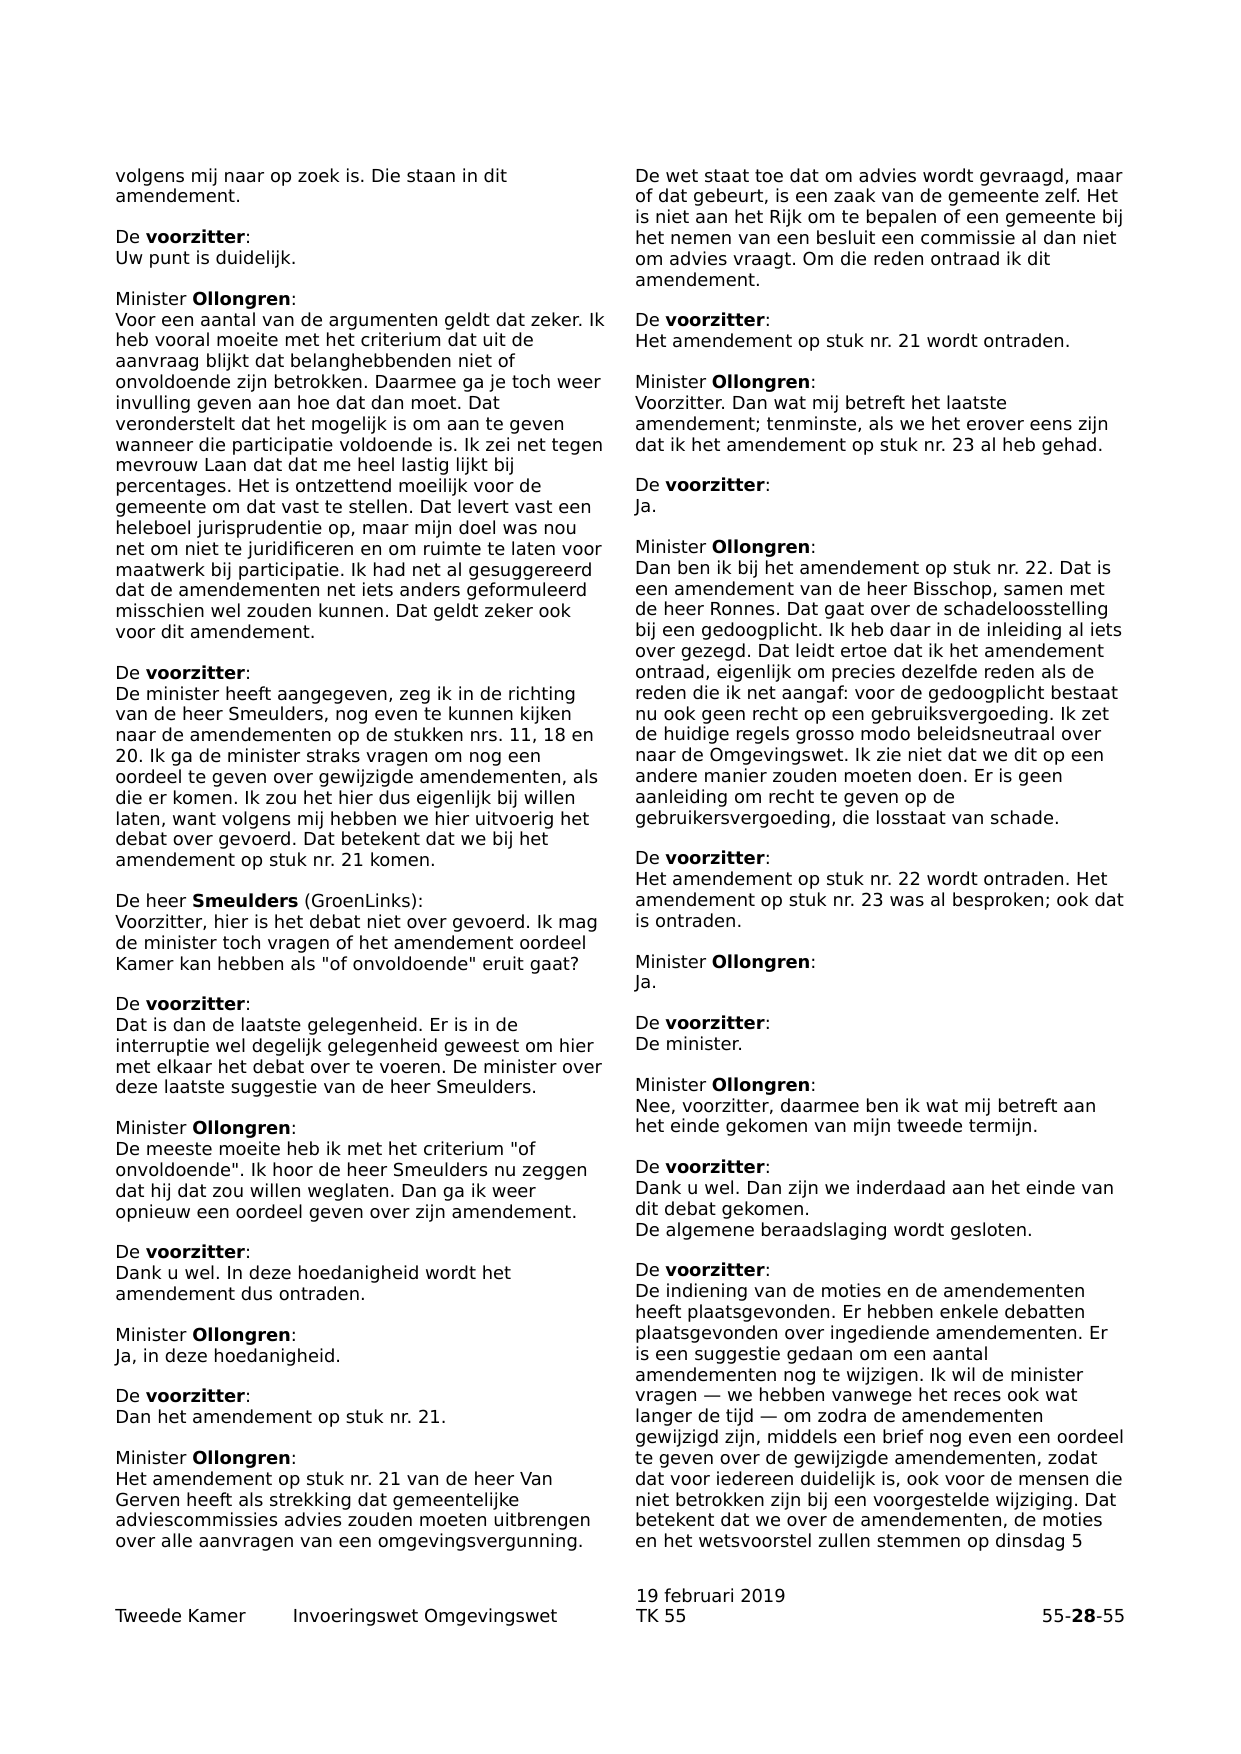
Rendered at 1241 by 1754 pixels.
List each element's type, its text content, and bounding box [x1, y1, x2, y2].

text De voorzitter: [635, 848, 1125, 869]
text De voorzitter: [635, 1260, 1125, 1281]
text De algemene beraadslaging wordt gesloten. [635, 1219, 1125, 1240]
text Minister Ollongren: [115, 1118, 605, 1139]
text De indiening van de moties en de amendementen heeft plaatsgevonden. Er hebben enkele debatten plaatsgevonden over ingediende amendementen. Er is een suggestie gedaan om een aantal amendementen nog te wijzigen. Ik wil de minister vragen — we hebben vanwege het reces ook wat langer de tijd — om zodra de amendementen gewijzigd zijn, middels een brief nog even een oordeel te geven over de gewijzigde amendementen, zodat dat voor iedereen duidelijk is, ook voor de mensen die niet betrokken zijn bij een voorgestelde wijziging. Dat betekent dat we over de amendementen, de moties en het wetsvoorstel zullen stemmen op dinsdag 5 [635, 1281, 1125, 1552]
text Dank u wel. In deze hoedanigheid wordt het amendement dus ontraden. [115, 1263, 605, 1304]
text Dank u wel. Dan zijn we inderdaad aan het einde van dit debat gekomen. [635, 1178, 1125, 1219]
text Voor een aantal van de argumenten geldt dat zeker. Ik heb vooral moeite met het criterium dat uit de aanvraag blijkt dat belanghebbenden niet of onvoldoende zijn betrokken. Daarmee ga je toch weer invulling geven aan hoe dat dan moet. Dat veronderstelt dat het mogelijk is om aan te geven wanneer die participatie voldoende is. Ik zei net tegen mevrouw Laan dat dat me heel lastig lijkt bij percentages. Het is ontzettend moeilijk voor de gemeente om dat vast te stellen. Dat levert vast een heleboel jurisprudentie op, maar mijn doel was nou net om niet te juridificeren en om ruimte te laten voor maatwerk bij participatie. Ik had net al gesuggereerd dat de amendementen net iets anders geformuleerd misschien wel zouden kunnen. Dat geldt zeker ook voor dit amendement. [115, 309, 605, 643]
text De voorzitter: [115, 994, 605, 1015]
text Minister Ollongren: [115, 288, 605, 309]
text De minister. [635, 1034, 1125, 1054]
text De voorzitter: [115, 227, 605, 248]
text De voorzitter: [635, 475, 1125, 496]
text Ja. [635, 972, 1125, 993]
text Het amendement op stuk nr. 21 wordt ontraden. [635, 331, 1125, 352]
text De voorzitter: [115, 663, 605, 683]
text Minister Ollongren: [115, 1448, 605, 1468]
text Minister Ollongren: [635, 951, 1125, 972]
text Minister Ollongren: [115, 1324, 605, 1345]
text De wet staat toe dat om advies wordt gevraagd, maar of dat gebeurt, is een zaak van de gemeente zelf. Het is niet aan het Rijk om te bepalen of een gemeente bij het nemen van een besluit een commissie al dan niet om advies vraagt. Om die reden ontraad ik dit amendement. [635, 165, 1125, 290]
text Dan het amendement op stuk nr. 21. [115, 1407, 605, 1428]
text Voorzitter. Dan wat mij betreft het laatste amendement; tenminste, als we het erover eens zijn dat ik het amendement op stuk nr. 23 al heb gehad. [635, 393, 1125, 455]
text Het amendement op stuk nr. 22 wordt ontraden. Het amendement op stuk nr. 23 was al besproken; ook dat is ontraden. [635, 869, 1125, 931]
text Het amendement op stuk nr. 21 van de heer Van Gerven heeft als strekking dat gemeentelijke adviescommissies advies zouden moeten uitbrengen over alle aanvragen van een omgevingsvergunning. [115, 1468, 605, 1552]
text Minister Ollongren: [635, 1074, 1125, 1095]
text Dat is dan de laatste gelegenheid. Er is in de interruptie wel degelijk gelegenheid geweest om hier met elkaar het debat over te voeren. De minister over deze laatste suggestie van de heer Smeulders. [115, 1015, 605, 1098]
text Uw punt is duidelijk. [115, 248, 605, 268]
text Nee, voorzitter, daarmee ben ik wat mij betreft aan het einde gekomen van mijn tweede termijn. [635, 1095, 1125, 1137]
text De voorzitter: [115, 1386, 605, 1407]
text Ja. [635, 496, 1125, 517]
text volgens mij naar op zoek is. Die staan in dit amendement. [115, 165, 605, 207]
text Dan ben ik bij het amendement op stuk nr. 22. Dat is een amendement van de heer Bisschop, samen met de heer Ronnes. Dat gaat over de schadeloosstelling bij een gedoogplicht. Ik heb daar in de inleiding al iets over gezegd. Dat leidt ertoe dat ik het amendement ontraad, eigenlijk om precies dezelfde reden als de reden die ik net aangaf: voor de gedoogplicht bestaat nu ook geen recht op een gebruiksvergoeding. Ik zet de huidige regels grosso modo beleidsneutraal over naar de Omgevingswet. Ik zie niet dat we dit op een andere manier zouden moeten doen. Er is geen aanleiding om recht te geven op de gebruikersvergoeding, die losstaat van schade. [635, 557, 1125, 828]
text Ja, in deze hoedanigheid. [115, 1345, 605, 1366]
text De heer Smeulders (GroenLinks): [115, 891, 605, 912]
text De voorzitter: [635, 310, 1125, 331]
text De voorzitter: [635, 1157, 1125, 1178]
text De voorzitter: [115, 1242, 605, 1263]
text De voorzitter: [635, 1013, 1125, 1034]
text Minister Ollongren: [635, 372, 1125, 393]
text De minister heeft aangegeven, zeg ik in de richting van de heer Smeulders, nog even te kunnen kijken naar de amendementen op de stukken nrs. 11, 18 en 20. Ik ga de minister straks vragen om nog een oordeel te geven over gewijzigde amendementen, als die er komen. Ik zou het hier dus eigenlijk bij willen laten, want volgens mij hebben we hier uitvoerig het debat over gevoerd. Dat betekent dat we bij het amendement op stuk nr. 21 komen. [115, 683, 605, 871]
text Voorzitter, hier is het debat niet over gevoerd. Ik mag de minister toch vragen of het amendement oordeel Kamer kan hebben als "of onvoldoende" eruit gaat? [115, 912, 605, 974]
text De meeste moeite heb ik met het criterium "of onvoldoende". Ik hoor de heer Smeulders nu zeggen dat hij dat zou willen weglaten. Dan ga ik weer opnieuw een oordeel geven over zijn amendement. [115, 1139, 605, 1222]
text Minister Ollongren: [635, 537, 1125, 557]
